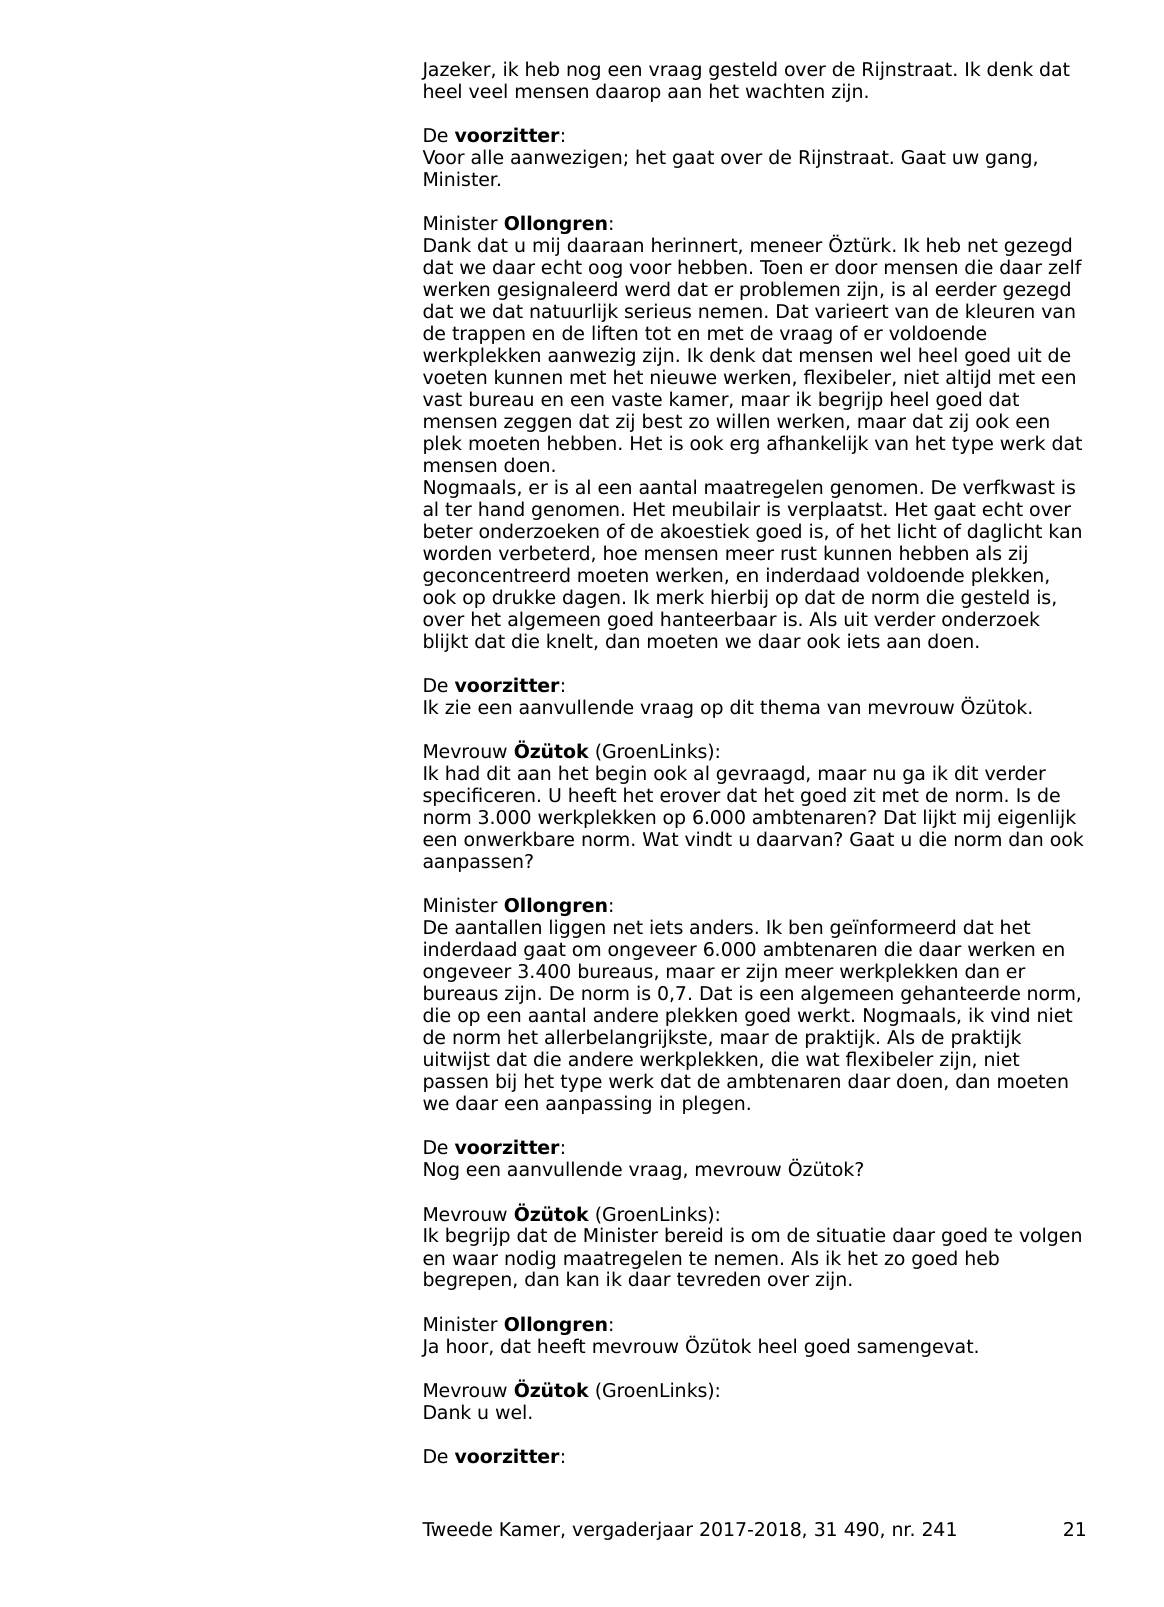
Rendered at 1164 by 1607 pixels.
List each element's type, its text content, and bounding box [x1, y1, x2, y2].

text Voor alle aanwezigen; het gaat over de Rijnstraat. Gaat uw gang, Minister. [422, 147, 1087, 191]
text De voorzitter: [422, 125, 1087, 147]
text Minister Ollongren: [422, 895, 1087, 917]
text Dank dat u mij daaraan herinnert, meneer Öztürk. Ik heb net gezegd dat we daar echt oog voor hebben. Toen er door mensen die daar zelf werken gesignaleerd werd dat er problemen zijn, is al eerder gezegd dat we dat natuurlijk serieus nemen. Dat varieert van de kleuren van de trappen en de liften tot en met de vraag of er voldoende werkplekken aanwezig zijn. Ik denk dat mensen wel heel goed uit de voeten kunnen met het nieuwe werken, flexibeler, niet altijd met een vast bureau en een vaste kamer, maar ik begrijp heel goed dat mensen zeggen dat zij best zo willen werken, maar dat zij ook een plek moeten hebben. Het is ook erg afhankelijk van het type werk dat mensen doen. [422, 235, 1087, 477]
text Nog een aanvullende vraag, mevrouw Özütok? [422, 1159, 1087, 1181]
text Ja hoor, dat heeft mevrouw Özütok heel goed samengevat. [422, 1336, 1087, 1357]
text De voorzitter: [422, 675, 1087, 697]
text Mevrouw Özütok (GroenLinks): [422, 1203, 1087, 1225]
text Nogmaals, er is al een aantal maatregelen genomen. De verfkwast is al ter hand genomen. Het meubilair is verplaatst. Het gaat echt over beter onderzoeken of de akoestiek goed is, of het licht of daglicht kan worden verbeterd, hoe mensen meer rust kunnen hebben als zij geconcentreerd moeten werken, en inderdaad voldoende plekken, ook op drukke dagen. Ik merk hierbij op dat de norm die gesteld is, over het algemeen goed hanteerbaar is. Als uit verder onderzoek blijkt dat die knelt, dan moeten we daar ook iets aan doen. [422, 477, 1087, 653]
text Ik had dit aan het begin ook al gevraagd, maar nu ga ik dit verder specificeren. U heeft het erover dat het goed zit met de norm. Is de norm 3.000 werkplekken op 6.000 ambtenaren? Dat lijkt mij eigenlijk een onwerkbare norm. Wat vindt u daarvan? Gaat u die norm dan ook aanpassen? [422, 763, 1087, 873]
text De aantallen liggen net iets anders. Ik ben geïnformeerd dat het inderdaad gaat om ongeveer 6.000 ambtenaren die daar werken en ongeveer 3.400 bureaus, maar er zijn meer werkplekken dan er bureaus zijn. De norm is 0,7. Dat is een algemeen gehanteerde norm, die op een aantal andere plekken goed werkt. Nogmaals, ik vind niet de norm het allerbelangrijkste, maar de praktijk. Als de praktijk uitwijst dat die andere werkplekken, die wat flexibeler zijn, niet passen bij het type werk dat de ambtenaren daar doen, dan moeten we daar een aanpassing in plegen. [422, 917, 1087, 1115]
text Dank u wel. [422, 1402, 1087, 1424]
text Minister Ollongren: [422, 213, 1087, 235]
text Mevrouw Özütok (GroenLinks): [422, 741, 1087, 763]
text Ik begrijp dat de Minister bereid is om de situatie daar goed te volgen en waar nodig maatregelen te nemen. Als ik het zo goed heb begrepen, dan kan ik daar tevreden over zijn. [422, 1225, 1087, 1291]
text Mevrouw Özütok (GroenLinks): [422, 1380, 1087, 1402]
text Ik zie een aanvullende vraag op dit thema van mevrouw Özütok. [422, 697, 1087, 719]
text De voorzitter: [422, 1137, 1087, 1159]
text Jazeker, ik heb nog een vraag gesteld over de Rijnstraat. Ik denk dat heel veel mensen daarop aan het wachten zijn. [422, 59, 1087, 103]
text Minister Ollongren: [422, 1313, 1087, 1336]
text De voorzitter: [422, 1446, 1087, 1468]
